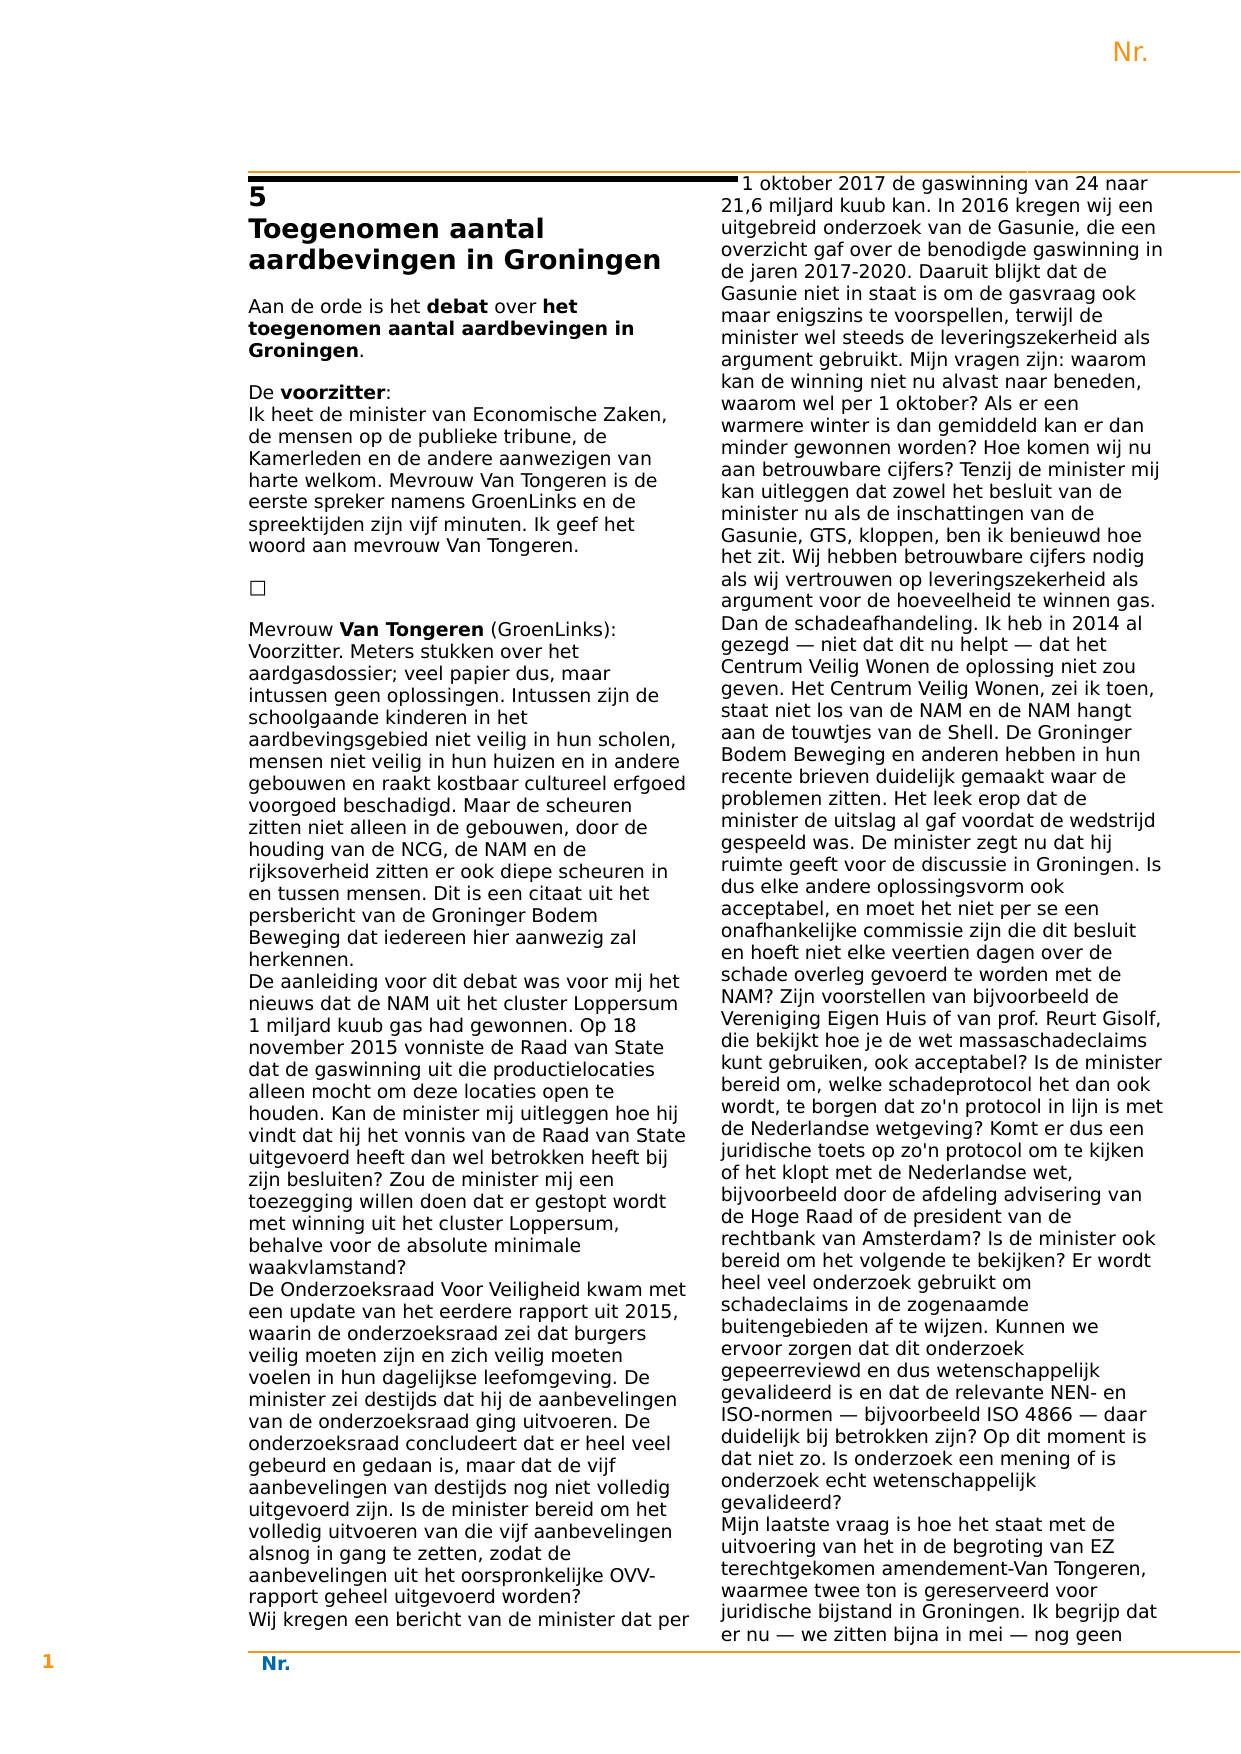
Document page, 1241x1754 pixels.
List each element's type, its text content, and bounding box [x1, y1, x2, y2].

text Voorzitter. Meters stukken over het aardgasdossier; veel papier dus, maar intussen geen oplossingen. Intussen zijn de schoolgaande kinderen in het aardbevingsgebied niet veilig in hun scholen, mensen niet veilig in hun huizen en in andere gebouwen en raakt kostbaar cultureel erfgoed voorgoed beschadigd. Maar de scheuren zitten niet alleen in de gebouwen, door de houding van de NCG, de NAM en de rijksoverheid zitten er ook diepe scheuren in en tussen mensen. Dit is een citaat uit het persbericht van de Groninger Bodem Beweging dat iedereen hier aanwezig zal herkennen. [248, 641, 691, 971]
text Wij kregen een bericht van de minister dat per [248, 1608, 691, 1630]
text De aanleiding voor dit debat was voor mij het nieuws dat de NAM uit het cluster Loppersum 1 miljard kuub gas had gewonnen. Op 18 november 2015 vonniste de Raad van State dat de gaswinning uit die productielocaties alleen mocht om deze locaties open te houden. Kan de minister mij uitleggen hoe hij vindt dat hij het vonnis van de Raad van State uitgevoerd heeft dan wel betrokken heeft bij zijn besluiten? Zou de minister mij een toezegging willen doen dat er gestopt wordt met winning uit het cluster Loppersum, behalve voor de absolute minimale waakvlamstand? [248, 971, 691, 1279]
text ⬜ [248, 577, 691, 599]
text Mijn laatste vraag is hoe het staat met de uitvoering van het in de begroting van EZ terechtgekomen amendement-Van Tongeren, waarmee twee ton is gereserveerd voor juridische bijstand in Groningen. Ik begrijp dat er nu — we zitten bijna in mei — nog geen [721, 1513, 1163, 1645]
text Mevrouw Van Tongeren (GroenLinks): [248, 619, 691, 641]
text Ik heet de minister van Economische Zaken, de mensen op de publieke tribune, de Kamerleden en de andere aanwezigen van harte welkom. Mevrouw Van Tongeren is de eerste spreker namens GroenLinks en de spreektijden zijn vijf minuten. Ik geef het woord aan mevrouw Van Tongeren. [248, 403, 691, 557]
text De voorzitter: [248, 382, 691, 403]
text Dan de schadeafhandeling. Ik heb in 2014 al gezegd — niet dat dit nu helpt — dat het Centrum Veilig Wonen de oplossing niet zou geven. Het Centrum Veilig Wonen, zei ik toen, staat niet los van de NAM en de NAM hangt aan de touwtjes van de Shell. De Groninger Bodem Beweging en anderen hebben in hun recente brieven duidelijk gemaakt waar de problemen zitten. Het leek erop dat de minister de uitslag al gaf voordat de wedstrijd gespeeld was. De minister zegt nu dat hij ruimte geeft voor de discussie in Groningen. Is dus elke andere oplossingsvorm ook acceptabel, en moet het niet per se een onafhankelijke commissie zijn die dit besluit en hoeft niet elke veertien dagen over de schade overleg gevoerd te worden met de NAM? Zijn voorstellen van bijvoorbeeld de Vereniging Eigen Huis of van prof. Reurt Gisolf, die bekijkt hoe je de wet massaschadeclaims kunt gebruiken, ook acceptabel? Is de minister bereid om, welke schadeprotocol het dan ook wordt, te borgen dat zo'n protocol in lijn is met de Nederlandse wetgeving? Komt er dus een juridische toets op zo'n protocol om te kijken of het klopt met de Nederlandse wet, bijvoorbeeld door de afdeling advisering van de Hoge Raad of de president van de rechtbank van Amsterdam? Is de minister ook bereid om het volgende te bekijken? Er wordt heel veel onderzoek gebruikt om schadeclaims in de zogenaamde buitengebieden af te wijzen. Kunnen we ervoor zorgen dat dit onderzoek gepeerreviewd en dus wetenschappelijk gevalideerd is en dat de relevante NEN- en ISO-normen — bijvoorbeeld ISO 4866 — daar duidelijk bij betrokken zijn? Op dit moment is dat niet zo. Is onderzoek een mening of is onderzoek echt wetenschappelijk gevalideerd? [721, 612, 1163, 1513]
title 5 Toegenomen aantal aardbevingen in Groningen [248, 182, 691, 276]
text De Onderzoeksraad Voor Veiligheid kwam met een update van het eerdere rapport uit 2015, waarin de onderzoeksraad zei dat burgers veilig moeten zijn en zich veilig moeten voelen in hun dagelijkse leefomgeving. De minister zei destijds dat hij de aanbevelingen van de onderzoeksraad ging uitvoeren. De onderzoeksraad concludeert dat er heel veel gebeurd en gedaan is, maar dat de vijf aanbevelingen van destijds nog niet volledig uitgevoerd zijn. Is de minister bereid om het volledig uitvoeren van die vijf aanbevelingen alsnog in gang te zetten, zodat de aanbevelingen uit het oorspronkelijke OVV-rapport geheel uitgevoerd worden? [248, 1279, 691, 1608]
text Aan de orde is het debat over het toegenomen aantal aardbevingen in Groningen. [248, 296, 691, 362]
text 1 oktober 2017 de gaswinning van 24 naar 21,6 miljard kuub kan. In 2016 kregen wij een uitgebreid onderzoek van de Gasunie, die een overzicht gaf over de benodigde gaswinning in de jaren 2017-2020. Daaruit blijkt dat de Gasunie niet in staat is om de gasvraag ook maar enigszins te voorspellen, terwijl de minister wel steeds de leveringszekerheid als argument gebruikt. Mijn vragen zijn: waarom kan de winning niet nu alvast naar beneden, waarom wel per 1 oktober? Als er een warmere winter is dan gemiddeld kan er dan minder gewonnen worden? Hoe komen wij nu aan betrouwbare cijfers? Tenzij de minister mij kan uitleggen dat zowel het besluit van de minister nu als de inschattingen van de Gasunie, GTS, kloppen, ben ik benieuwd hoe het zit. Wij hebben betrouwbare cijfers nodig als wij vertrouwen op leveringszekerheid als argument voor de hoeveelheid te winnen gas. [721, 173, 1163, 612]
